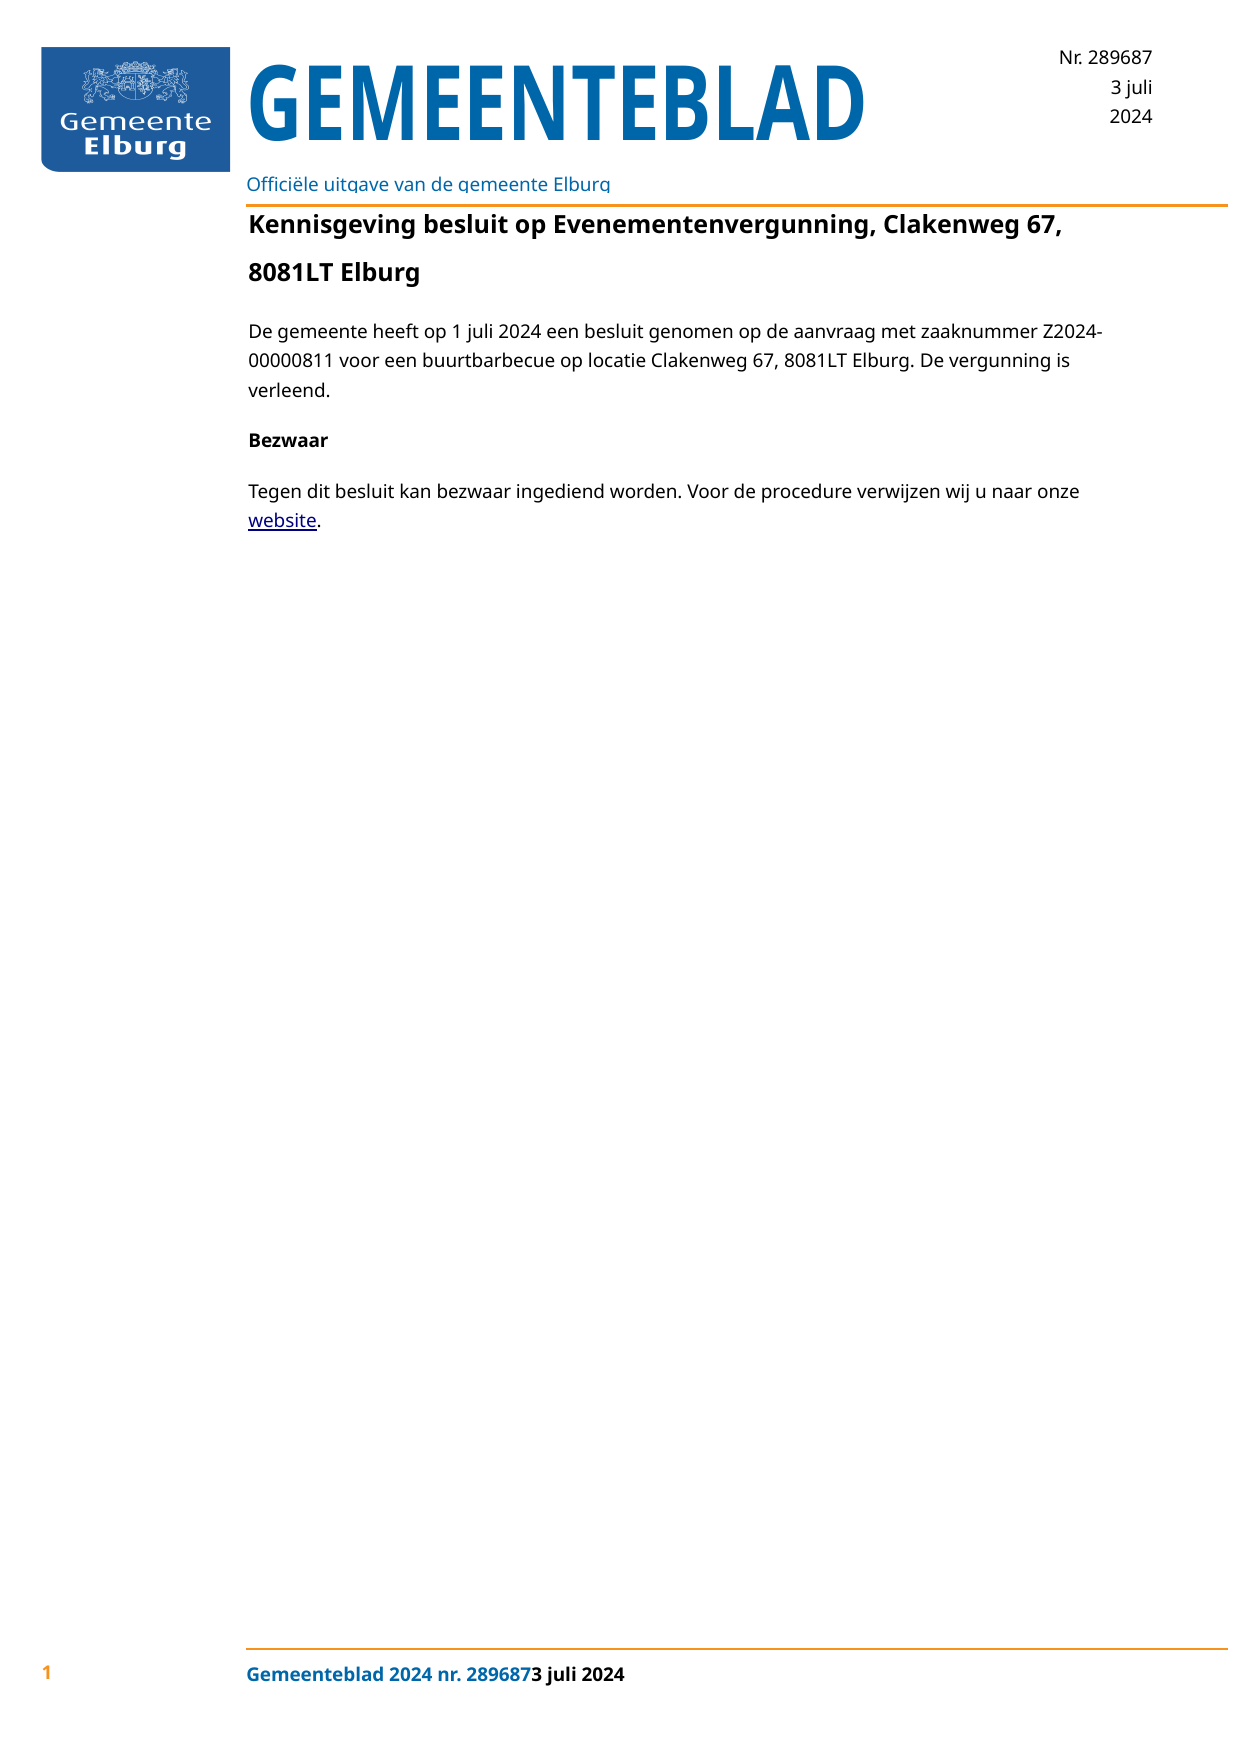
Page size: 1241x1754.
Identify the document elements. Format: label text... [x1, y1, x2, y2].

text Tegen dit besluit kan bezwaar ingediend worden. Voor de procedure verwijzen wij u naar onze website. [248, 478, 1152, 533]
text Bezwaar [248, 427, 1152, 453]
picture [41, 47, 231, 172]
text De gemeente heeft op 1 juli 2024 een besluit genomen op de aanvraag met zaaknummer Z2024-00000811 voor een buurtbarbecue op locatie Clakenweg 67, 8081LT Elburg. De vergunning is verleend. [248, 318, 1152, 403]
text Kennisgeving besluit op Evenementenvergunning, Clakenweg 67, 8081LT Elburg [248, 207, 1152, 288]
